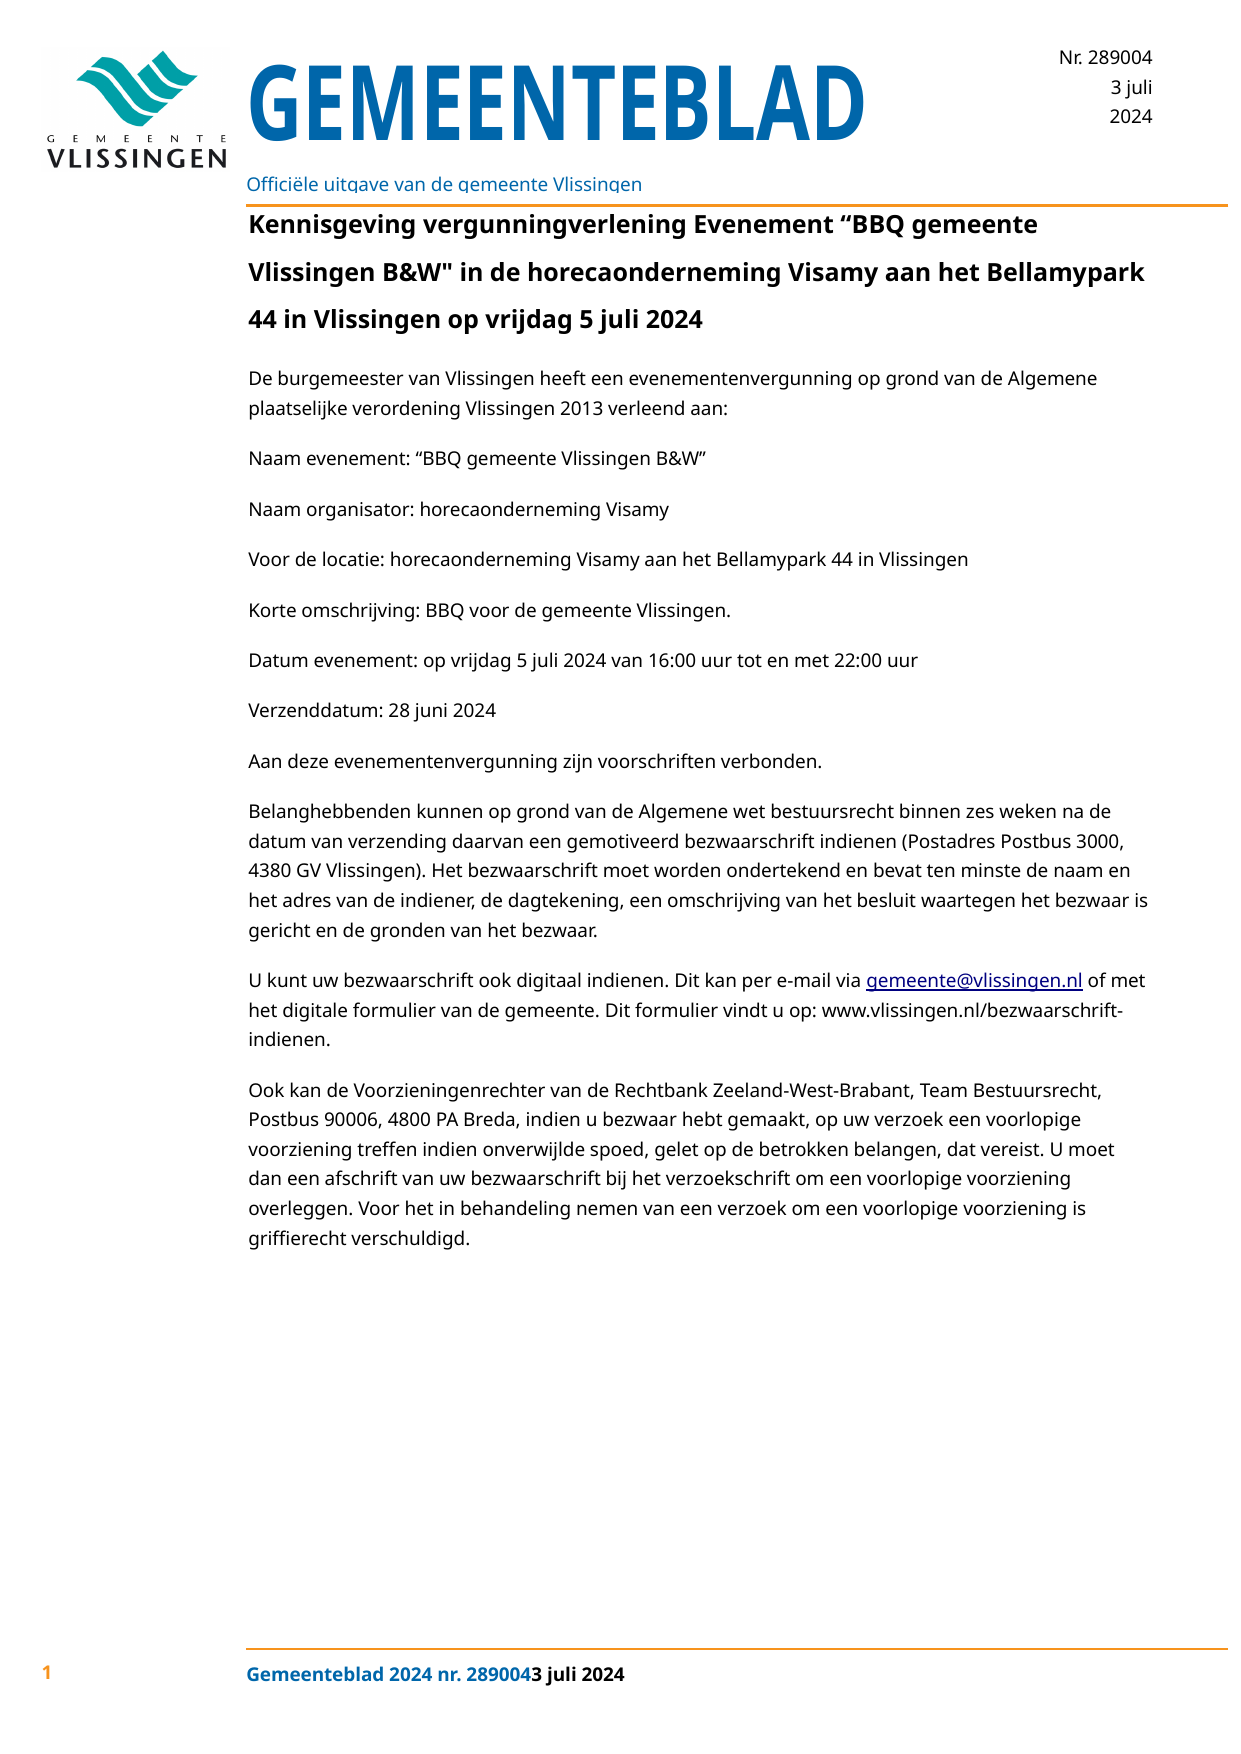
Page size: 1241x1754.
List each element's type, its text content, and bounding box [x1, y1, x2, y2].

text U kunt uw bezwaarschrift ook digitaal indienen. Dit kan per e-mail via gemeente@vlissingen.nl of met het digitale formulier van de gemeente. Dit formulier vindt u op: www.vlissingen.nl/bezwaarschrift-indienen. [248, 967, 1152, 1052]
text Naam evenement: “BBQ gemeente Vlissingen B&W” [248, 446, 1152, 471]
text Datum evenement: op vrijdag 5 juli 2024 van 16:00 uur tot en met 22:00 uur [248, 647, 1152, 673]
text Voor de locatie: horecaonderneming Visamy aan het Bellamypark 44 in Vlissingen [248, 546, 1152, 572]
text Ook kan de Voorzieningenrechter van de Rechtbank Zeeland-West-Brabant, Team Bestuursrecht, Postbus 90006, 4800 PA Breda, indien u bezwaar hebt gemaakt, op uw verzoek een voorlopige voorziening treffen indien onverwijlde spoed, gelet op de betrokken belangen, dat vereist. U moet dan een afschrift van uw bezwaarschrift bij het verzoekschrift om een voorlopige voorziening overleggen. Voor het in behandeling nemen van een verzoek om een voorlopige voorziening is griffierecht verschuldigd. [248, 1077, 1152, 1250]
text Aan deze evenementenvergunning zijn voorschriften verbonden. [248, 748, 1152, 774]
text Kennisgeving vergunningverlening Evenement “BBQ gemeente Vlissingen B&W" in de horecaonderneming Visamy aan het Bellamypark 44 in Vlissingen op vrijdag 5 juli 2024 [248, 207, 1152, 336]
picture [41, 47, 231, 172]
text De burgemeester van Vlissingen heeft een evenementenvergunning op grond van de Algemene plaatselijke verordening Vlissingen 2013 verleend aan: [248, 366, 1152, 421]
text Korte omschrijving: BBQ voor de gemeente Vlissingen. [248, 597, 1152, 622]
text Verzenddatum: 28 juni 2024 [248, 698, 1152, 723]
text Naam organisator: horecaonderneming Visamy [248, 496, 1152, 522]
text Belanghebbenden kunnen op grond van de Algemene wet bestuursrecht binnen zes weken na de datum van verzending daarvan een gemotiveerd bezwaarschrift indienen (Postadres Postbus 3000, 4380 GV Vlissingen). Het bezwaarschrift moet worden ondertekend en bevat ten minste de naam en het adres van de indiener, de dagtekening, een omschrijving van het besluit waartegen het bezwaar is gericht en de gronden van het bezwaar. [248, 798, 1152, 942]
